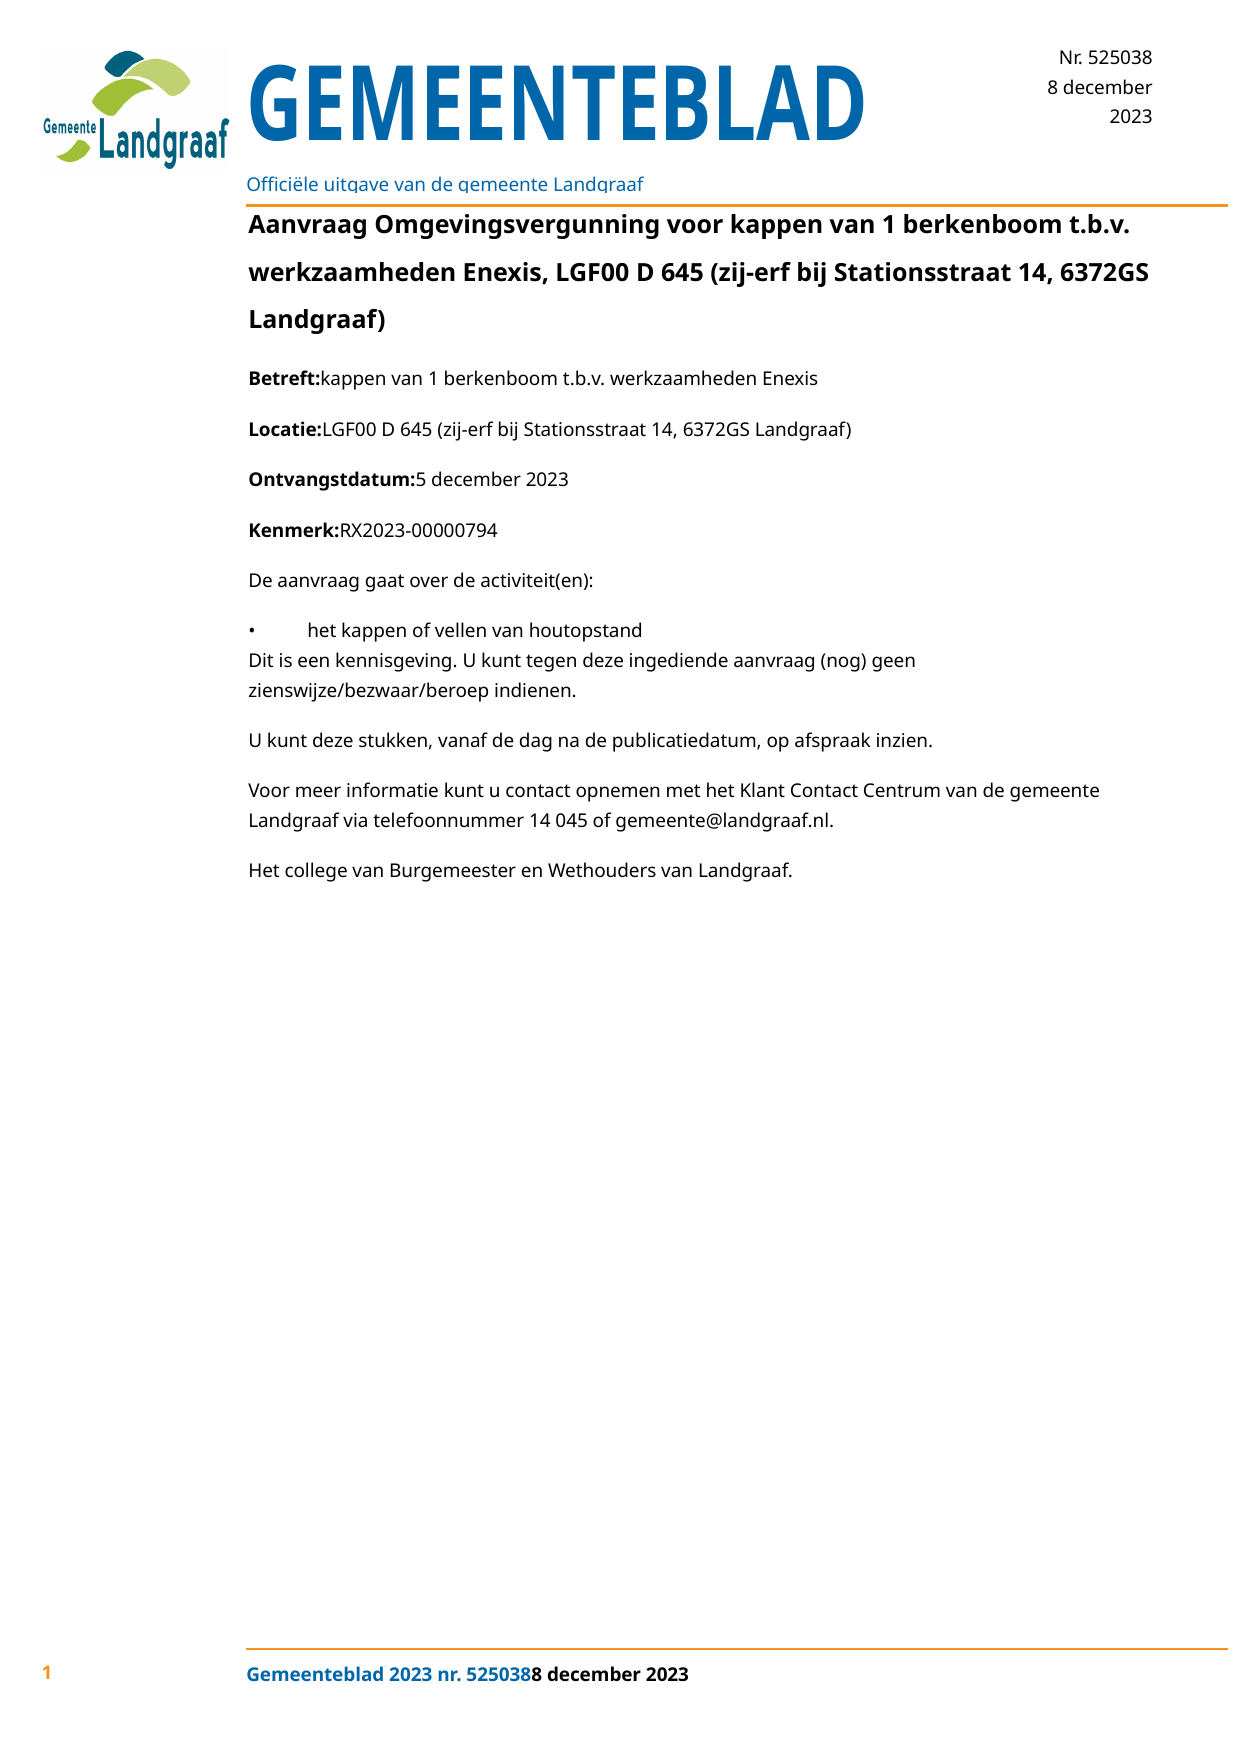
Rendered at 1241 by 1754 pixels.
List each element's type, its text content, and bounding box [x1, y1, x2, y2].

text Dit is een kennisgeving. U kunt tegen deze ingediende aanvraag (nog) geen zienswijze/bezwaar/beroep indienen. [248, 647, 1152, 702]
text Aanvraag Omgevingsvergunning voor kappen van 1 berkenboom t.b.v. werkzaamheden Enexis, LGF00 D 645 (zij-erf bij Stationsstraat 14, 6372GS Landgraaf) [248, 207, 1152, 336]
text U kunt deze stukken, vanaf de dag na de publicatiedatum, op afspraak inzien. [248, 727, 1152, 753]
text Betreft:kappen van 1 berkenboom t.b.v. werkzaamheden Enexis [248, 366, 1152, 391]
text Het college van Burgemeester en Wethouders van Landgraaf. [248, 858, 1152, 883]
list het kappen of vellen van houtopstand [248, 618, 1152, 643]
picture [41, 47, 231, 172]
text Kenmerk:RX2023-00000794 [248, 517, 1152, 542]
text Voor meer informatie kunt u contact opnemen met het Klant Contact Centrum van de gemeente Landgraaf via telefoonnummer 14 045 of gemeente@landgraaf.nl. [248, 778, 1152, 833]
text Locatie:LGF00 D 645 (zij-erf bij Stationsstraat 14, 6372GS Landgraaf) [248, 416, 1152, 442]
text Ontvangstdatum:5 december 2023 [248, 466, 1152, 492]
text De aanvraag gaat over de activiteit(en): [248, 567, 1152, 593]
